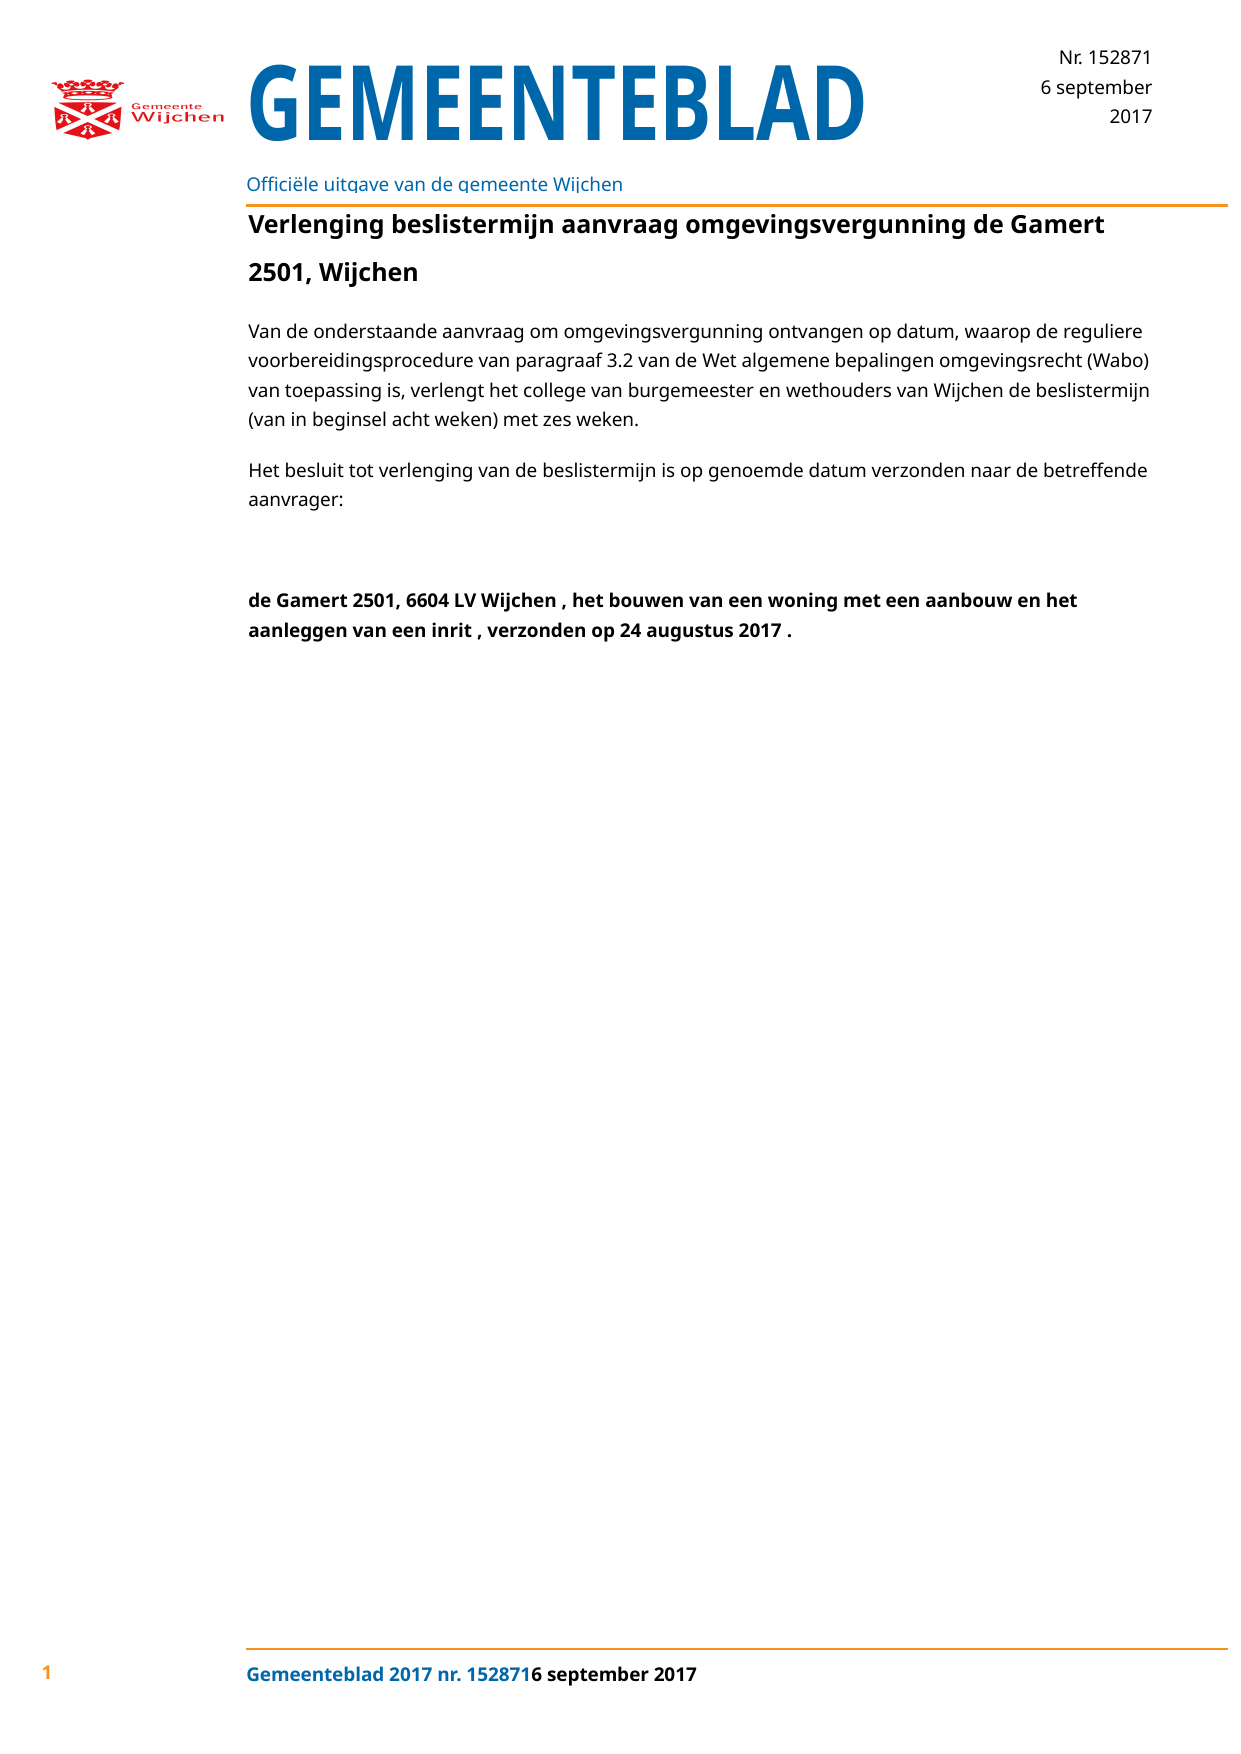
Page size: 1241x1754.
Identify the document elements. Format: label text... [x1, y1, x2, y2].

text Verlenging beslistermijn aanvraag omgevingsvergunning de Gamert 2501, Wijchen [248, 207, 1152, 288]
picture [41, 47, 231, 172]
text Van de onderstaande aanvraag om omgevingsvergunning ontvangen op datum, waarop de reguliere voorbereidingsprocedure van paragraaf 3.2 van de Wet algemene bepalingen omgevingsrecht (Wabo) van toepassing is, verlengt het college van burgemeester en wethouders van Wijchen de beslistermijn (van in beginsel acht weken) met zes weken. [248, 318, 1152, 432]
text Het besluit tot verlenging van de beslistermijn is op genoemde datum verzonden naar de betreffende aanvrager: [248, 457, 1152, 512]
text de Gamert 2501, 6604 LV Wijchen , het bouwen van een woning met een aanbouw en het aanleggen van een inrit , verzonden op 24 augustus 2017 . [248, 587, 1152, 643]
